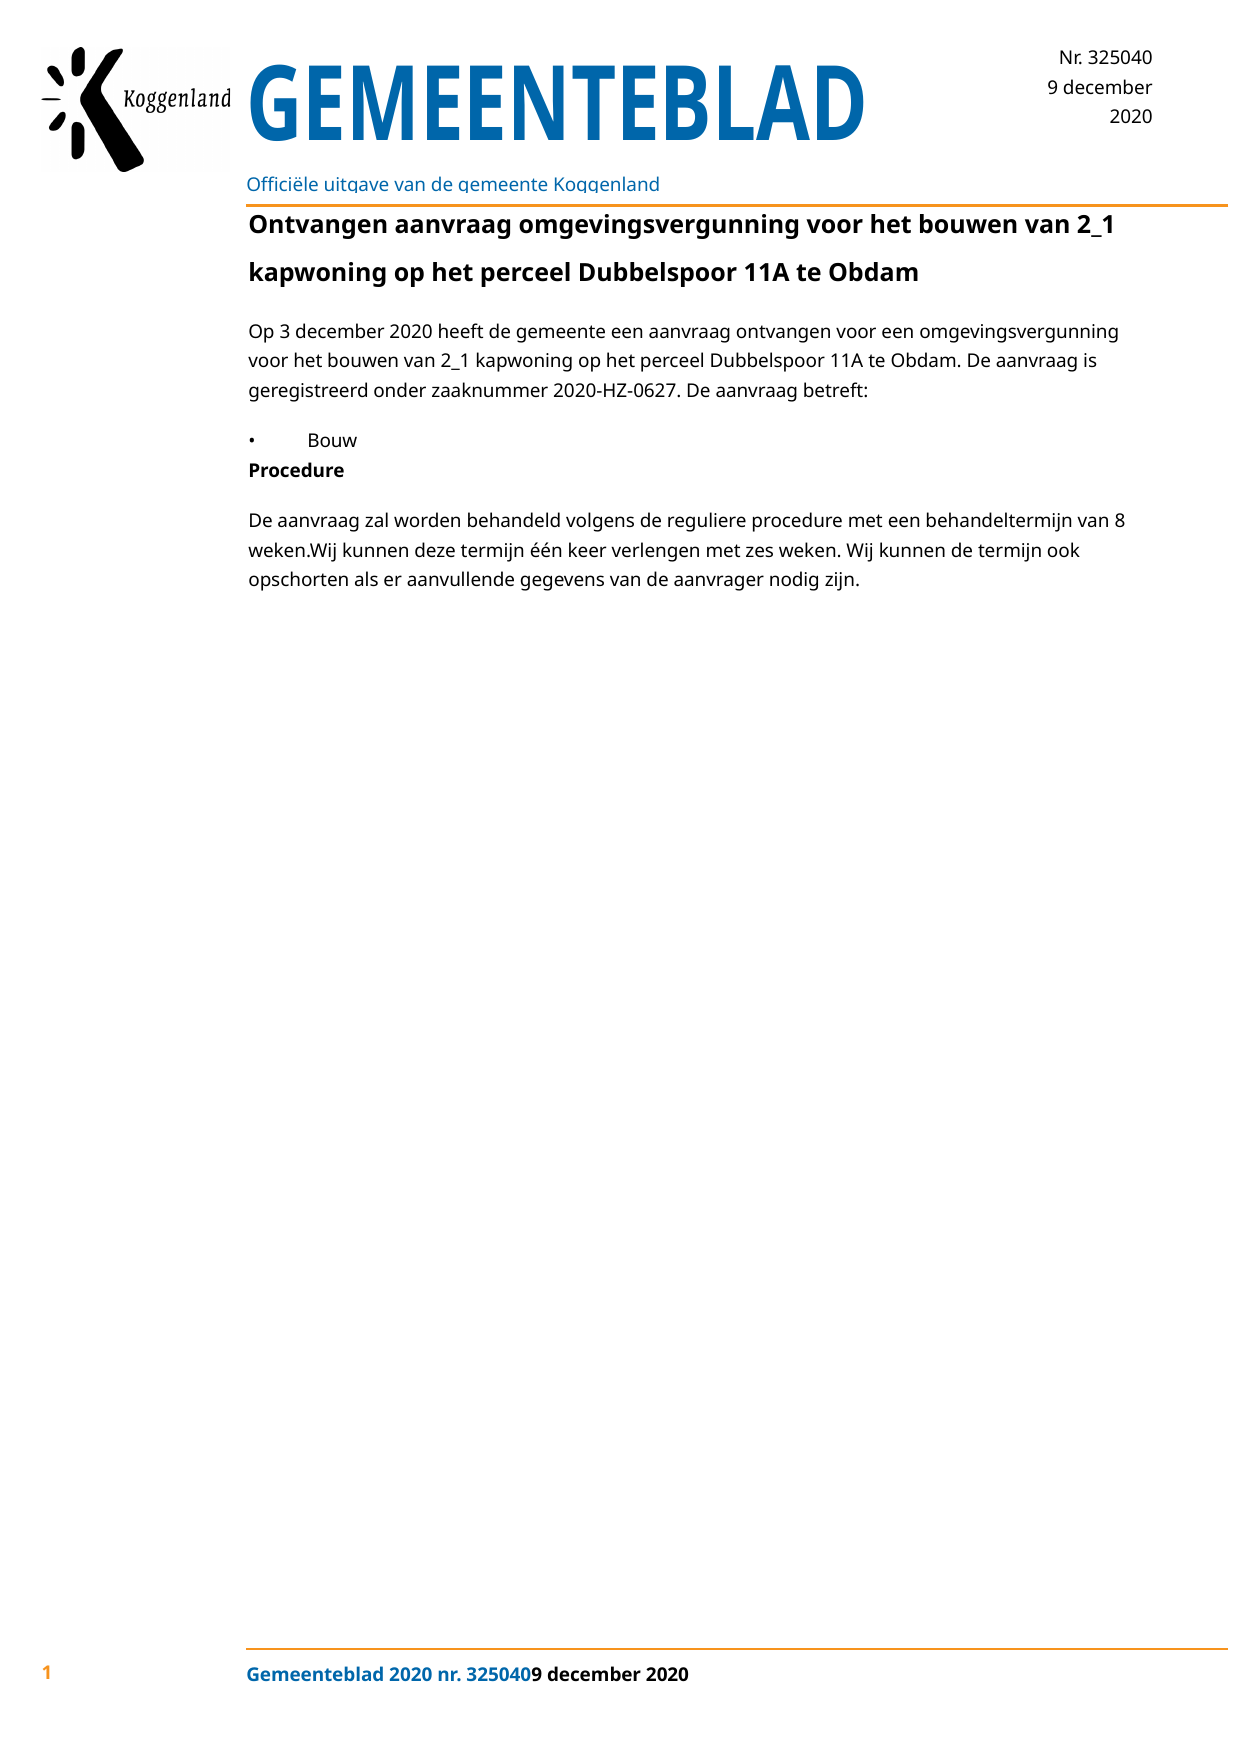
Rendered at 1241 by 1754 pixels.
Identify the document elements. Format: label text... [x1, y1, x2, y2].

list Bouw [248, 427, 1152, 453]
picture [41, 47, 231, 172]
text Op 3 december 2020 heeft de gemeente een aanvraag ontvangen voor een omgevingsvergunning voor het bouwen van 2_1 kapwoning op het perceel Dubbelspoor 11A te Obdam. De aanvraag is geregistreerd onder zaaknummer 2020-HZ-0627. De aanvraag betreft: [248, 318, 1152, 403]
text Procedure [248, 457, 1152, 483]
text De aanvraag zal worden behandeld volgens de reguliere procedure met een behandeltermijn van 8 weken.Wij kunnen deze termijn één keer verlengen met zes weken. Wij kunnen de termijn ook opschorten als er aanvullende gegevens van de aanvrager nodig zijn. [248, 507, 1152, 592]
text Ontvangen aanvraag omgevingsvergunning voor het bouwen van 2_1 kapwoning op het perceel Dubbelspoor 11A te Obdam [248, 207, 1152, 288]
